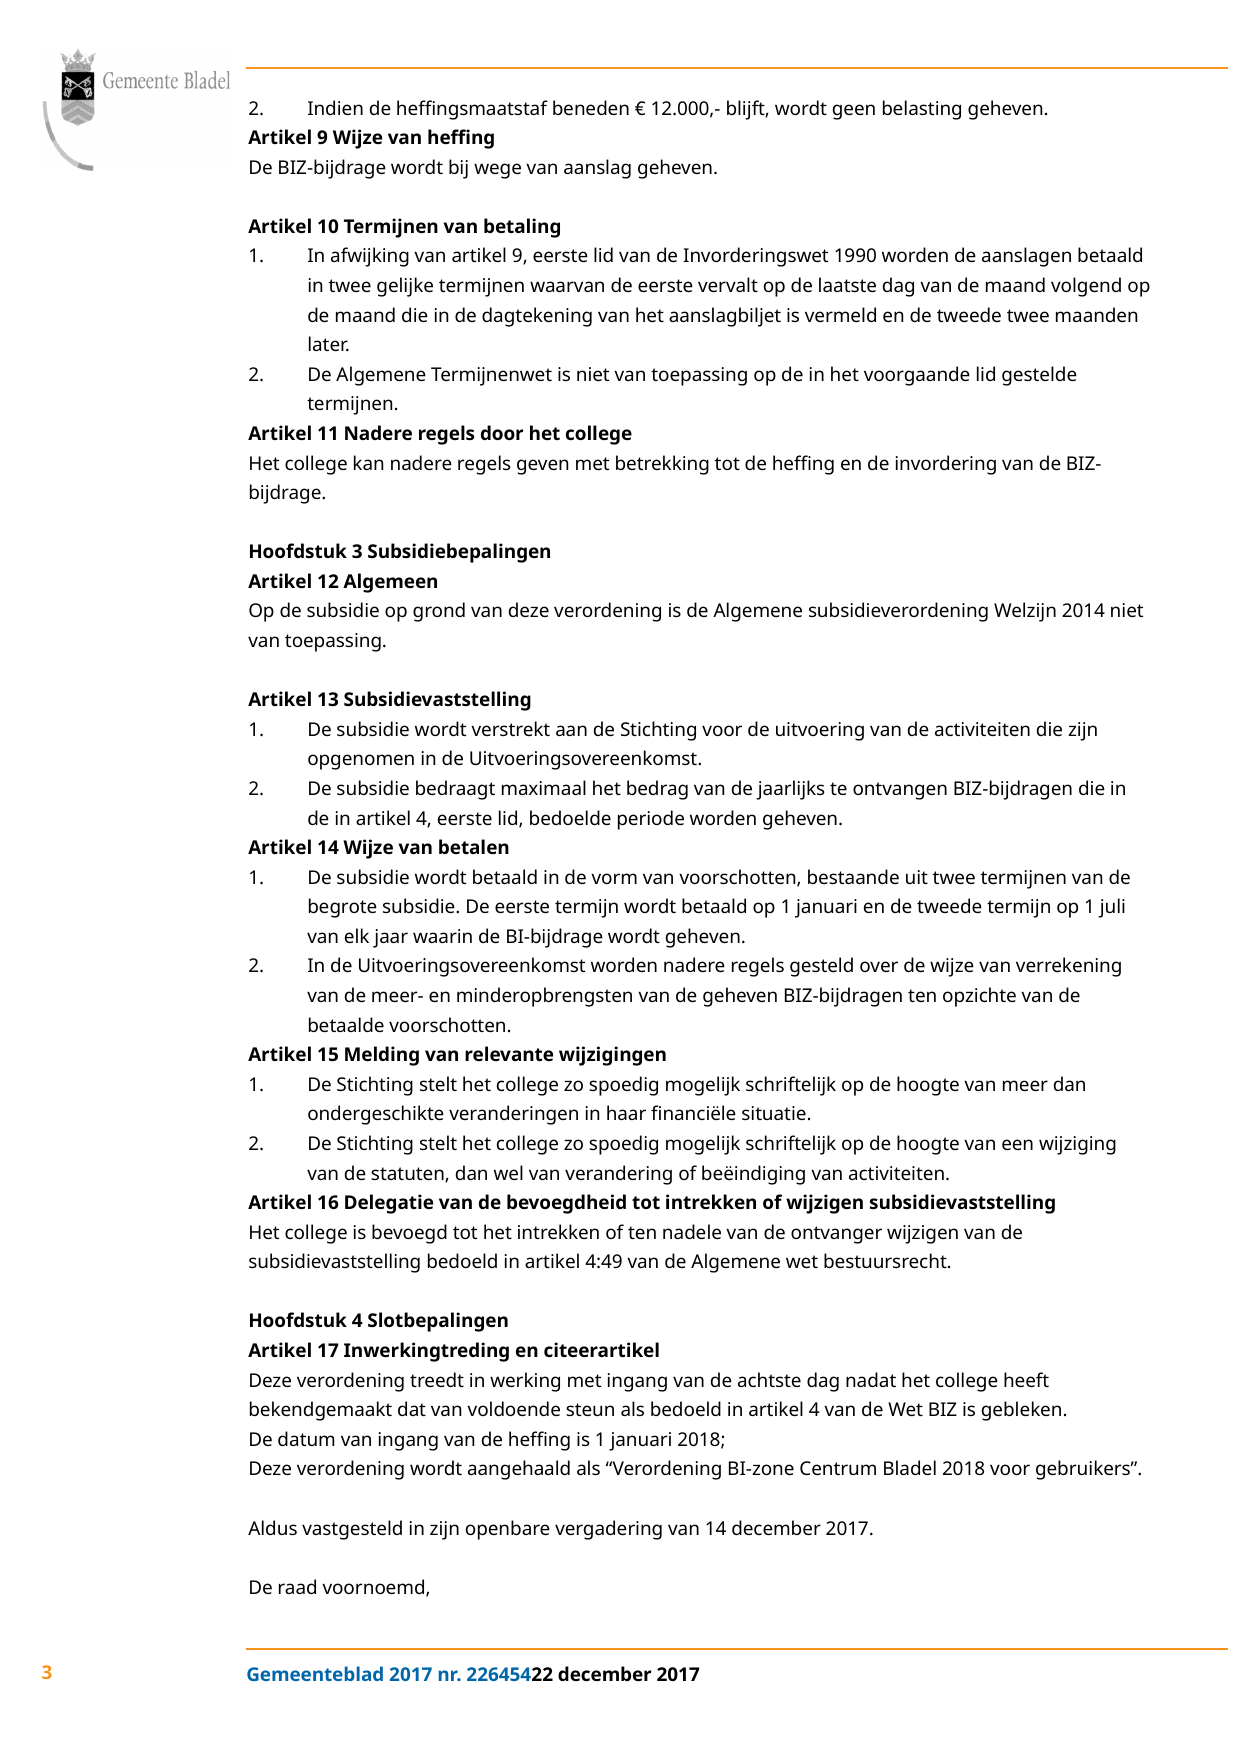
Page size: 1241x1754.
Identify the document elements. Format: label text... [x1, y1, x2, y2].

text Hoofdstuk 3 Subsidiebepalingen [248, 538, 1152, 564]
text Artikel 16 Delegatie van de bevoegdheid tot intrekken of wijzigen subsidievaststelling [248, 1189, 1152, 1215]
text Het college is bevoegd tot het intrekken of ten nadele van de ontvanger wijzigen van de subsidievaststelling bedoeld in artikel 4:49 van de Algemene wet bestuursrecht. [248, 1219, 1152, 1274]
text Artikel 15 Melding van relevante wijzigingen [248, 1041, 1152, 1067]
text Op de subsidie op grond van deze verordening is de Algemene subsidieverordening Welzijn 2014 niet van toepassing. [248, 598, 1152, 653]
text Artikel 10 Termijnen van betaling [248, 213, 1152, 239]
list De Algemene Termijnenwet is niet van toepassing op de in het voorgaande lid gestelde termijnen. [248, 361, 1152, 416]
list De subsidie wordt betaald in de vorm van voorschotten, bestaande uit twee termijnen van de begrote subsidie. De eerste termijn wordt betaald op 1 januari en de tweede termijn op 1 juli van elk jaar waarin de BI-bijdrage wordt geheven. [248, 864, 1152, 949]
list De subsidie bedraagt maximaal het bedrag van de jaarlijks te ontvangen BIZ-bijdragen die in de in artikel 4, eerste lid, bedoelde periode worden geheven. [248, 775, 1152, 831]
text De datum van ingang van de heffing is 1 januari 2018; [248, 1426, 1152, 1452]
list De Stichting stelt het college zo spoedig mogelijk schriftelijk op de hoogte van een wijziging van de statuten, dan wel van verandering of beëindiging van activiteiten. [248, 1130, 1152, 1186]
text Artikel 13 Subsidievaststelling [248, 686, 1152, 712]
text Deze verordening treedt in werking met ingang van de achtste dag nadat het college heeft bekendgemaakt dat van voldoende steun als bedoeld in artikel 4 van de Wet BIZ is gebleken. [248, 1367, 1152, 1422]
text Artikel 11 Nadere regels door het college [248, 420, 1152, 446]
text Artikel 17 Inwerkingtreding en citeerartikel [248, 1337, 1152, 1363]
text Het college kan nadere regels geven met betrekking tot de heffing en de invordering van de BIZ-bijdrage. [248, 450, 1152, 505]
list Indien de heffingsmaatstaf beneden € 12.000,- blijft, wordt geen belasting geheven. [248, 95, 1152, 121]
text Artikel 9 Wijze van heffing [248, 124, 1152, 150]
text Aldus vastgesteld in zijn openbare vergadering van 14 december 2017. [248, 1515, 1152, 1541]
text Artikel 14 Wijze van betalen [248, 834, 1152, 860]
text De raad voornoemd, [248, 1574, 1152, 1600]
list De Stichting stelt het college zo spoedig mogelijk schriftelijk op de hoogte van meer dan ondergeschikte veranderingen in haar financiële situatie. [248, 1071, 1152, 1126]
picture [41, 47, 231, 172]
list In afwijking van artikel 9, eerste lid van de Invorderingswet 1990 worden de aanslagen betaald in twee gelijke termijnen waarvan de eerste vervalt op de laatste dag van de maand volgend op de maand die in de dagtekening van het aanslagbiljet is vermeld en de tweede twee maanden later. [248, 243, 1152, 357]
list In de Uitvoeringsovereenkomst worden nadere regels gesteld over de wijze van verrekening van de meer- en minderopbrengsten van de geheven BIZ-bijdragen ten opzichte van de betaalde voorschotten. [248, 953, 1152, 1038]
text De BIZ-bijdrage wordt bij wege van aanslag geheven. [248, 154, 1152, 180]
list De subsidie wordt verstrekt aan de Stichting voor de uitvoering van de activiteiten die zijn opgenomen in de Uitvoeringsovereenkomst. [248, 716, 1152, 771]
text Hoofdstuk 4 Slotbepalingen [248, 1308, 1152, 1333]
text Deze verordening wordt aangehaald als “Verordening BI-zone Centrum Bladel 2018 voor gebruikers”. [248, 1456, 1152, 1481]
text Artikel 12 Algemeen [248, 568, 1152, 594]
